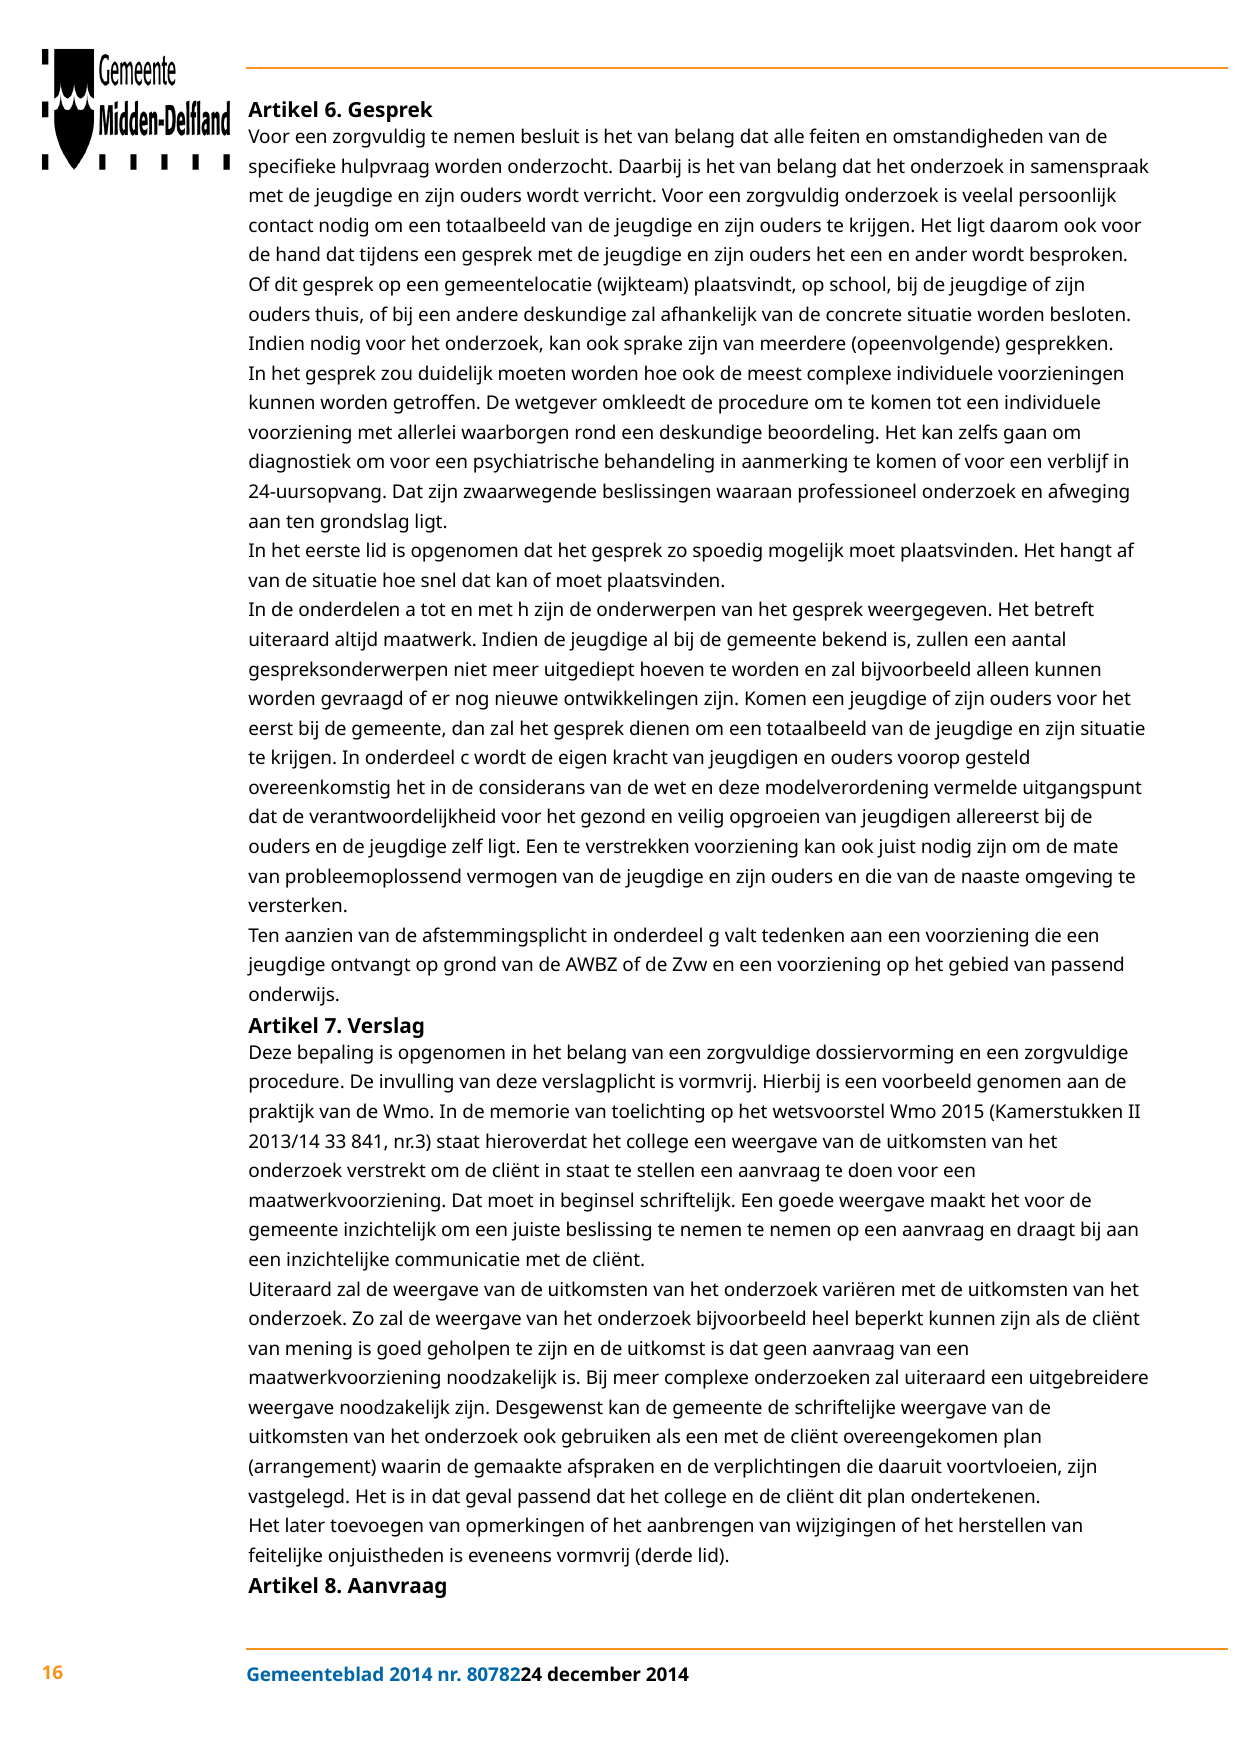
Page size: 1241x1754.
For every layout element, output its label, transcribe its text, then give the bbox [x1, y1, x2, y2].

text In het gesprek zou duidelijk moeten worden hoe ook de meest complexe individuele voorzieningen kunnen worden getroffen. De wetgever omkleedt de procedure om te komen tot een individuele voorziening met allerlei waarborgen rond een deskundige beoordeling. Het kan zelfs gaan om diagnostiek om voor een psychiatrische behandeling in aanmerking te komen of voor een verblijf in 24-uursopvang. Dat zijn zwaarwegende beslissingen waaraan professioneel onderzoek en afweging aan ten grondslag ligt. [248, 360, 1152, 533]
text Artikel 8. Aanvraag [248, 1572, 1152, 1600]
text Deze bepaling is opgenomen in het belang van een zorgvuldige dossiervorming en een zorgvuldige procedure. De invulling van deze verslagplicht is vormvrij. Hierbij is een voorbeeld genomen aan de praktijk van de Wmo. In de memorie van toelichting op het wetsvoorstel Wmo 2015 (Kamerstukken II 2013/14 33 841, nr.3) staat hieroverdat het college een weergave van de uitkomsten van het onderzoek verstrekt om de cliënt in staat te stellen een aanvraag te doen voor een maatwerkvoorziening. Dat moet in beginsel schriftelijk. Een goede weergave maakt het voor de gemeente inzichtelijk om een juiste beslissing te nemen te nemen op een aanvraag en draagt bij aan een inzichtelijke communicatie met de cliënt. [248, 1039, 1152, 1272]
text Uiteraard zal de weergave van de uitkomsten van het onderzoek variëren met de uitkomsten van het onderzoek. Zo zal de weergave van het onderzoek bijvoorbeeld heel beperkt kunnen zijn als de cliënt van mening is goed geholpen te zijn en de uitkomst is dat geen aanvraag van een maatwerkvoorziening noodzakelijk is. Bij meer complexe onderzoeken zal uiteraard een uitgebreidere weergave noodzakelijk zijn. Desgewenst kan de gemeente de schriftelijke weergave van de uitkomsten van het onderzoek ook gebruiken als een met de cliënt overeengekomen plan (arrangement) waarin de gemaakte afspraken en de verplichtingen die daaruit voortvloeien, zijn vastgelegd. Het is in dat geval passend dat het college en de cliënt dit plan ondertekenen. [248, 1276, 1152, 1509]
text In het eerste lid is opgenomen dat het gesprek zo spoedig mogelijk moet plaatsvinden. Het hangt af van de situatie hoe snel dat kan of moet plaatsvinden. [248, 537, 1152, 593]
text Voor een zorgvuldig te nemen besluit is het van belang dat alle feiten en omstandigheden van de specifieke hulpvraag worden onderzocht. Daarbij is het van belang dat het onderzoek in samenspraak met de jeugdige en zijn ouders wordt verricht. Voor een zorgvuldig onderzoek is veelal persoonlijk contact nodig om een totaalbeeld van de jeugdige en zijn ouders te krijgen. Het ligt daarom ook voor de hand dat tijdens een gesprek met de jeugdige en zijn ouders het een en ander wordt besproken. Of dit gesprek op een gemeentelocatie (wijkteam) plaatsvindt, op school, bij de jeugdige of zijn ouders thuis, of bij een andere deskundige zal afhankelijk van de concrete situatie worden besloten. Indien nodig voor het onderzoek, kan ook sprake zijn van meerdere (opeenvolgende) gesprekken. [248, 123, 1152, 356]
text Ten aanzien van de afstemmingsplicht in onderdeel g valt tedenken aan een voorziening die een jeugdige ontvangt op grond van de AWBZ of de Zvw en een voorziening op het gebied van passend onderwijs. [248, 922, 1152, 1007]
text Het later toevoegen van opmerkingen of het aanbrengen van wijzigingen of het herstellen van feitelijke onjuistheden is eveneens vormvrij (derde lid). [248, 1512, 1152, 1568]
text Artikel 6. Gesprek [248, 95, 1152, 123]
text In de onderdelen a tot en met h zijn de onderwerpen van het gesprek weergegeven. Het betreft uiteraard altijd maatwerk. Indien de jeugdige al bij de gemeente bekend is, zullen een aantal gespreksonderwerpen niet meer uitgediept hoeven te worden en zal bijvoorbeeld alleen kunnen worden gevraagd of er nog nieuwe ontwikkelingen zijn. Komen een jeugdige of zijn ouders voor het eerst bij de gemeente, dan zal het gesprek dienen om een totaalbeeld van de jeugdige en zijn situatie te krijgen. In onderdeel c wordt de eigen kracht van jeugdigen en ouders voorop gesteld overeenkomstig het in de considerans van de wet en deze modelverordening vermelde uitgangspunt dat de verantwoordelijkheid voor het gezond en veilig opgroeien van jeugdigen allereerst bij de ouders en de jeugdige zelf ligt. Een te verstrekken voorziening kan ook juist nodig zijn om de mate van probleemoplossend vermogen van de jeugdige en zijn ouders en die van de naaste omgeving te versterken. [248, 597, 1152, 918]
picture [41, 47, 231, 172]
text Artikel 7. Verslag [248, 1011, 1152, 1039]
